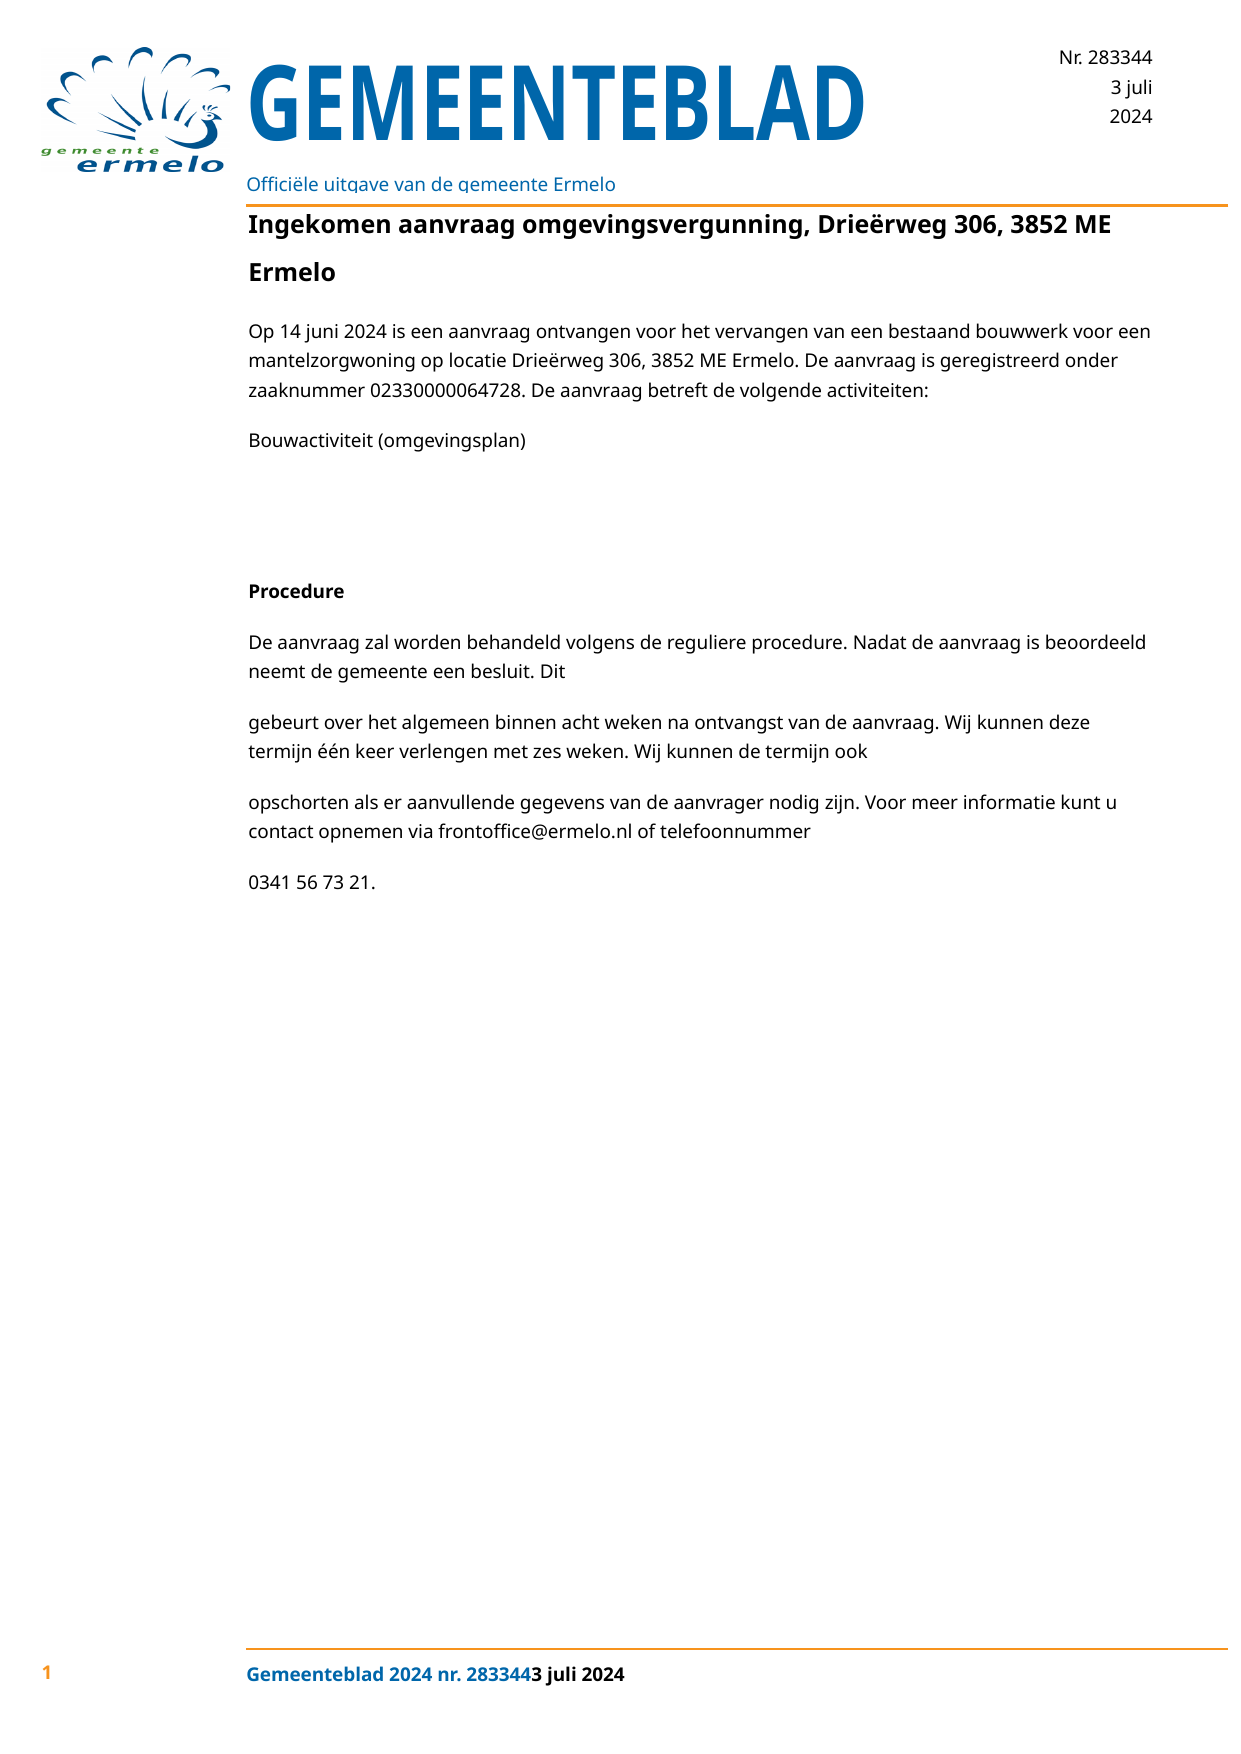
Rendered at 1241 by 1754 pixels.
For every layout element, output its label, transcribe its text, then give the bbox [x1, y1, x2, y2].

text opschorten als er aanvullende gegevens van de aanvrager nodig zijn. Voor meer informatie kunt u contact opnemen via frontoffice@ermelo.nl of telefoonnummer [248, 789, 1152, 844]
picture [41, 47, 231, 172]
text De aanvraag zal worden behandeld volgens de reguliere procedure. Nadat de aanvraag is beoordeeld neemt de gemeente een besluit. Dit [248, 629, 1152, 684]
text Bouwactiviteit (omgevingsplan) [248, 427, 1152, 453]
text 0341 56 73 21. [248, 869, 1152, 895]
text Ingekomen aanvraag omgevingsvergunning, Drieërweg 306, 3852 ME Ermelo [248, 207, 1152, 288]
text Procedure [248, 579, 1152, 604]
text Op 14 juni 2024 is een aanvraag ontvangen voor het vervangen van een bestaand bouwwerk voor een mantelzorgwoning op locatie Drieërweg 306, 3852 ME Ermelo. De aanvraag is geregistreerd onder zaaknummer 02330000064728. De aanvraag betreft de volgende activiteiten: [248, 318, 1152, 403]
text gebeurt over het algemeen binnen acht weken na ontvangst van de aanvraag. Wij kunnen deze termijn één keer verlengen met zes weken. Wij kunnen de termijn ook [248, 709, 1152, 764]
